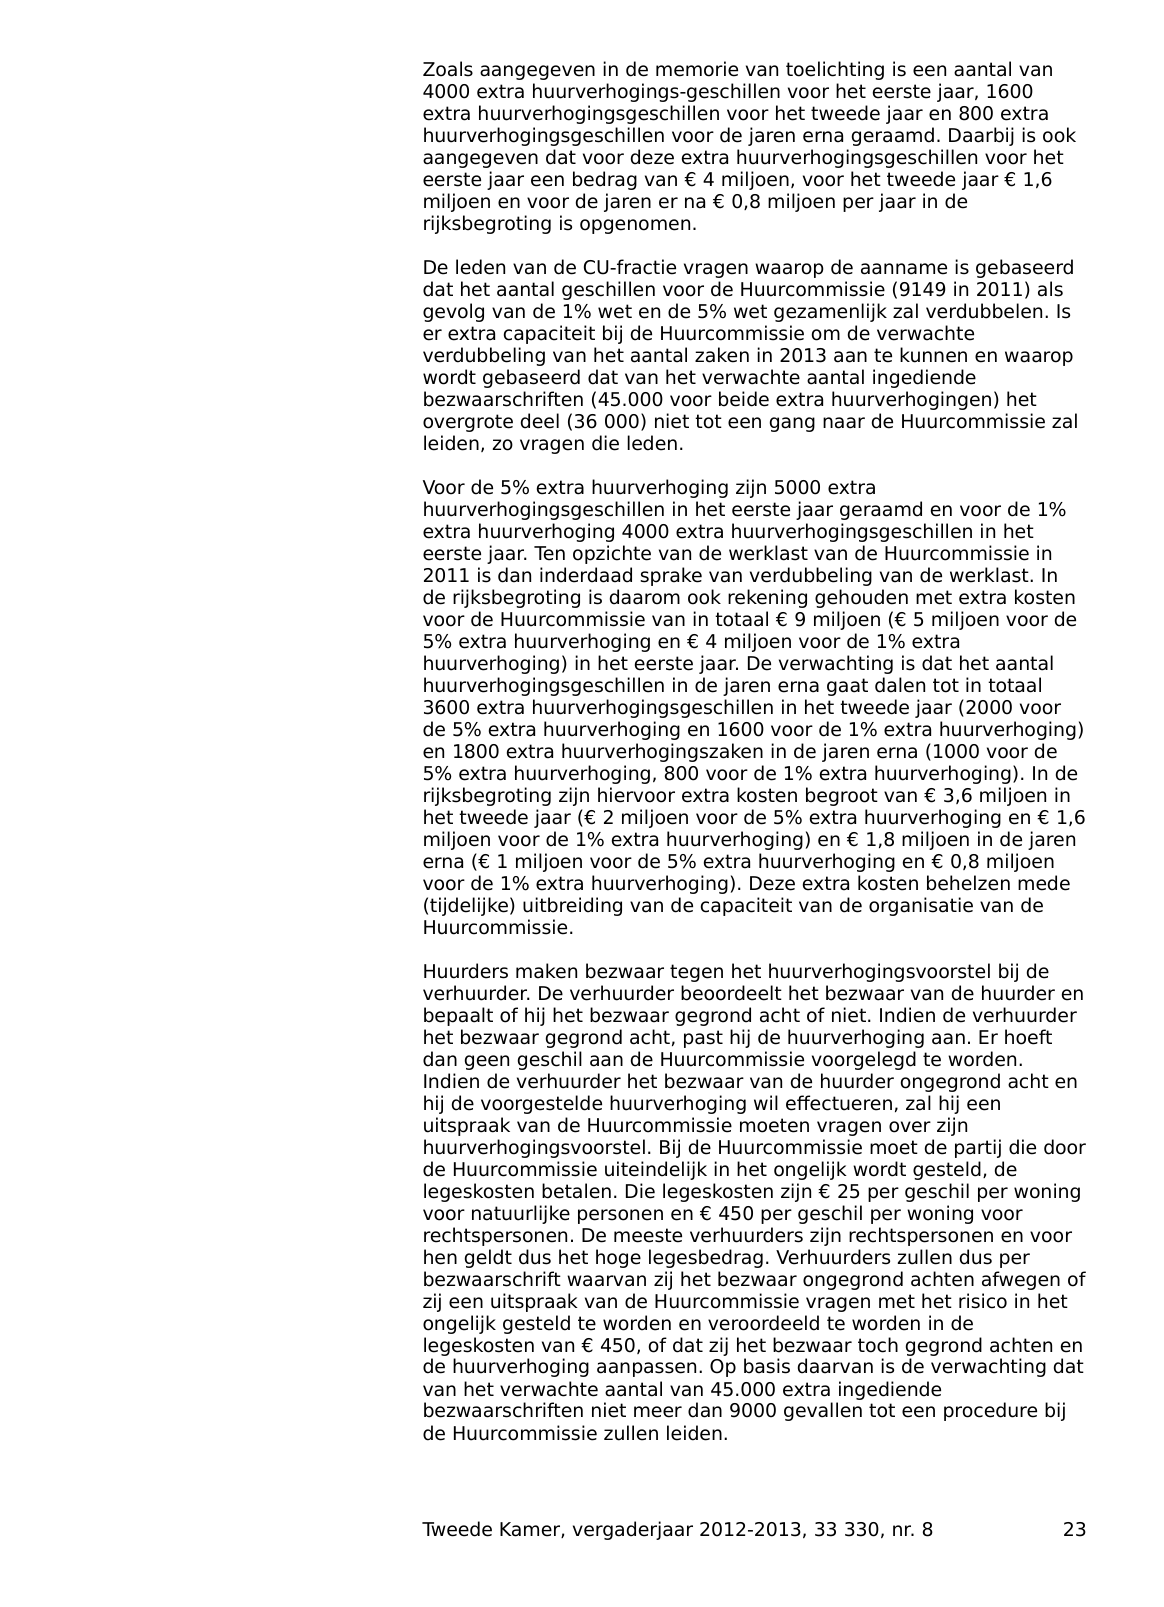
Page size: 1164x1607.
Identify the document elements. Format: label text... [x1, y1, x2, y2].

text Huurders maken bezwaar tegen het huurverhogingsvoorstel bij de verhuurder. De verhuurder beoordeelt het bezwaar van de huurder en bepaalt of hij het bezwaar gegrond acht of niet. Indien de verhuurder het bezwaar gegrond acht, past hij de huurverhoging aan. Er hoeft dan geen geschil aan de Huurcommissie voorgelegd te worden. Indien de verhuurder het bezwaar van de huurder ongegrond acht en hij de voorgestelde huurverhoging wil effectueren, zal hij een uitspraak van de Huurcommissie moeten vragen over zijn huurverhogingsvoorstel. Bij de Huurcommissie moet de partij die door de Huurcommissie uiteindelijk in het ongelijk wordt gesteld, de legeskosten betalen. Die legeskosten zijn € 25 per geschil per woning voor natuurlijke personen en € 450 per geschil per woning voor rechtspersonen. De meeste verhuurders zijn rechtspersonen en voor hen geldt dus het hoge legesbedrag. Verhuurders zullen dus per bezwaarschrift waarvan zij het bezwaar ongegrond achten afwegen of zij een uitspraak van de Huurcommissie vragen met het risico in het ongelijk gesteld te worden en veroordeeld te worden in de legeskosten van € 450, of dat zij het bezwaar toch gegrond achten en de huurverhoging aanpassen. Op basis daarvan is de verwachting dat van het verwachte aantal van 45.000 extra ingediende bezwaarschriften niet meer dan 9000 gevallen tot een procedure bij de Huurcommissie zullen leiden. [422, 961, 1087, 1444]
text De leden van de CU-fractie vragen waarop de aanname is gebaseerd dat het aantal geschillen voor de Huurcommissie (9149 in 2011) als gevolg van de 1% wet en de 5% wet gezamenlijk zal verdubbelen. Is er extra capaciteit bij de Huurcommissie om de verwachte verdubbeling van het aantal zaken in 2013 aan te kunnen en waarop wordt gebaseerd dat van het verwachte aantal ingediende bezwaarschriften (45.000 voor beide extra huurverhogingen) het overgrote deel (36 000) niet tot een gang naar de Huurcommissie zal leiden, zo vragen die leden. [422, 257, 1087, 455]
text Voor de 5% extra huurverhoging zijn 5000 extra huurverhogingsgeschillen in het eerste jaar geraamd en voor de 1% extra huurverhoging 4000 extra huurverhogingsgeschillen in het eerste jaar. Ten opzichte van de werklast van de Huurcommissie in 2011 is dan inderdaad sprake van verdubbeling van de werklast. In de rijksbegroting is daarom ook rekening gehouden met extra kosten voor de Huurcommissie van in totaal € 9 miljoen (€ 5 miljoen voor de 5% extra huurverhoging en € 4 miljoen voor de 1% extra huurverhoging) in het eerste jaar. De verwachting is dat het aantal huurverhogingsgeschillen in de jaren erna gaat dalen tot in totaal 3600 extra huurverhogingsgeschillen in het tweede jaar (2000 voor de 5% extra huurverhoging en 1600 voor de 1% extra huurverhoging) en 1800 extra huurverhogingszaken in de jaren erna (1000 voor de 5% extra huurverhoging, 800 voor de 1% extra huurverhoging). In de rijksbegroting zijn hiervoor extra kosten begroot van € 3,6 miljoen in het tweede jaar (€ 2 miljoen voor de 5% extra huurverhoging en € 1,6 miljoen voor de 1% extra huurverhoging) en € 1,8 miljoen in de jaren erna (€ 1 miljoen voor de 5% extra huurverhoging en € 0,8 miljoen voor de 1% extra huurverhoging). Deze extra kosten behelzen mede (tijdelijke) uitbreiding van de capaciteit van de organisatie van de Huurcommissie. [422, 477, 1087, 939]
text Zoals aangegeven in de memorie van toelichting is een aantal van 4000 extra huurverhogings-geschillen voor het eerste jaar, 1600 extra huurverhogingsgeschillen voor het tweede jaar en 800 extra huurverhogingsgeschillen voor de jaren erna geraamd. Daarbij is ook aangegeven dat voor deze extra huurverhogingsgeschillen voor het eerste jaar een bedrag van € 4 miljoen, voor het tweede jaar € 1,6 miljoen en voor de jaren er na € 0,8 miljoen per jaar in de rijksbegroting is opgenomen. [422, 59, 1087, 235]
